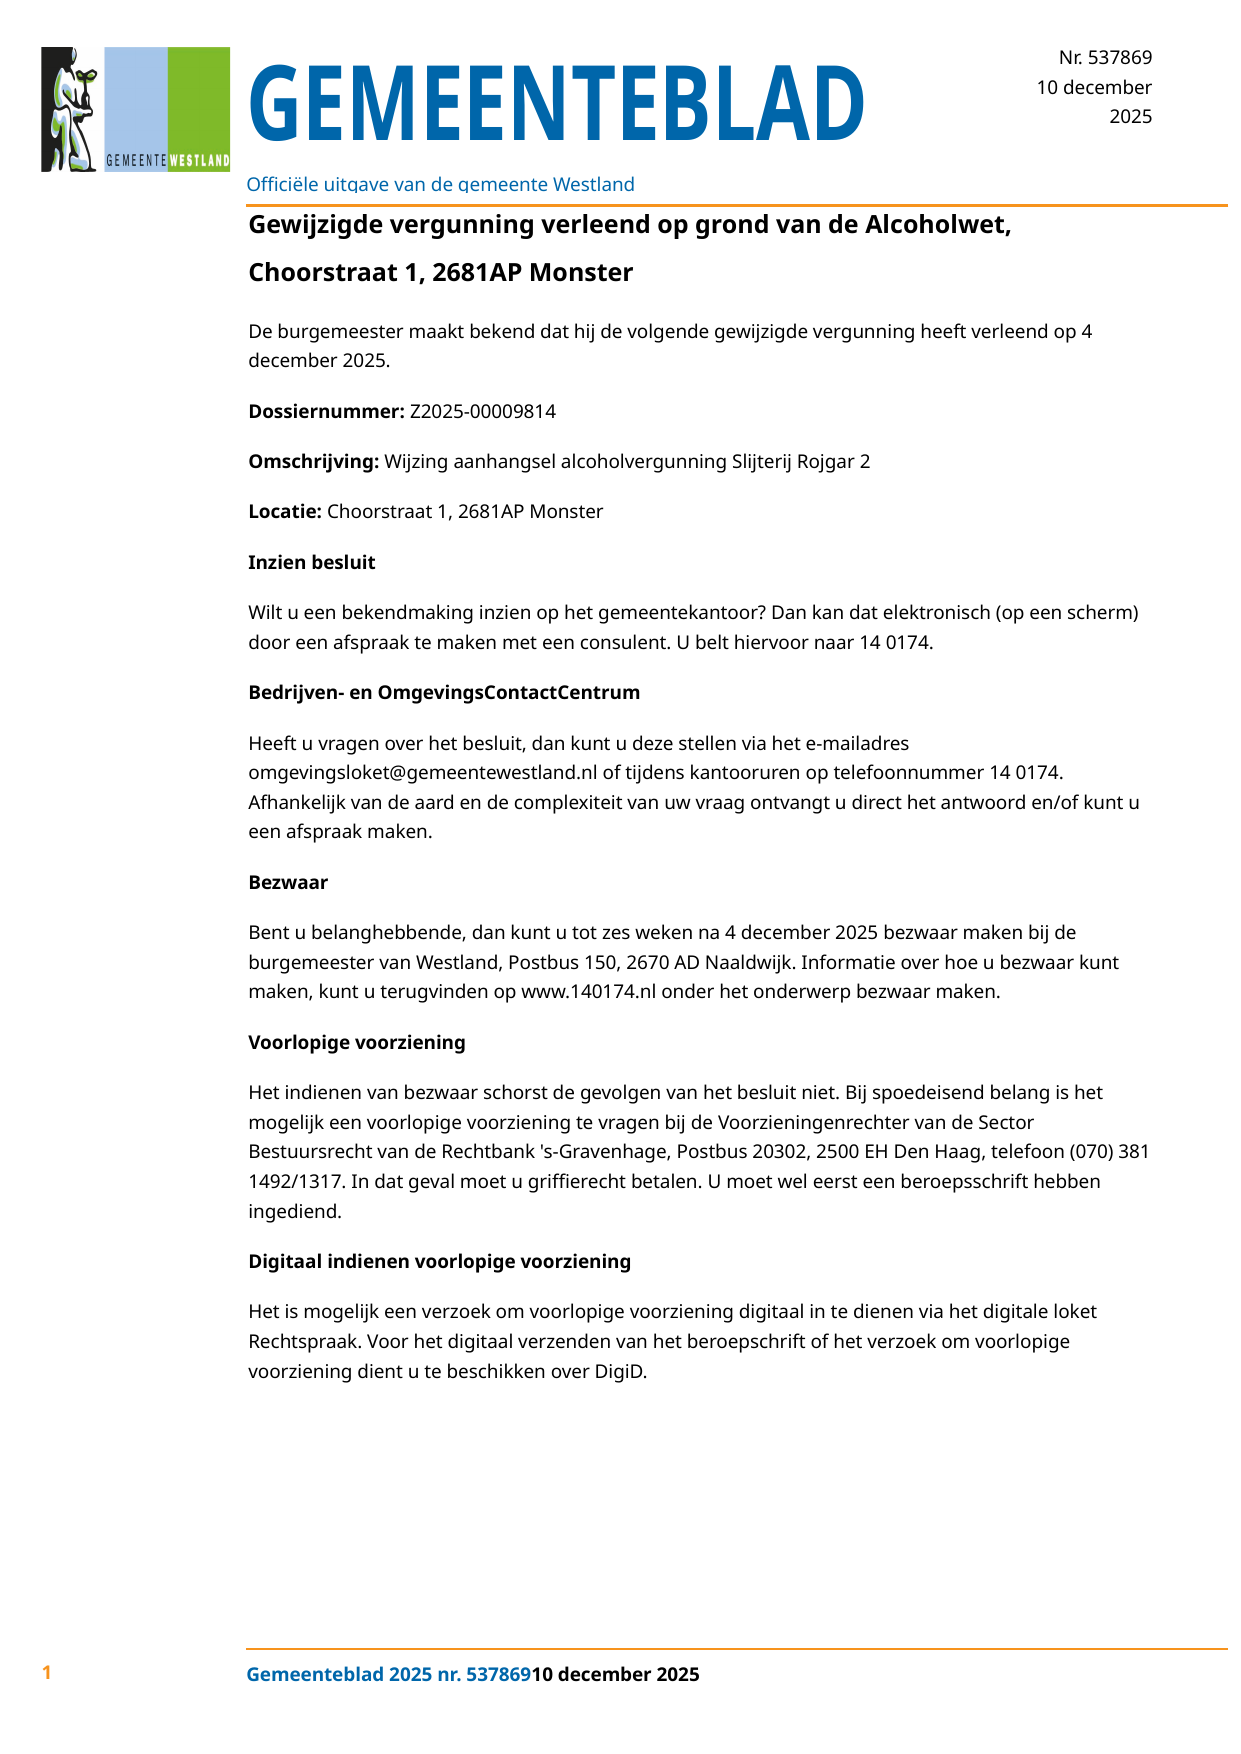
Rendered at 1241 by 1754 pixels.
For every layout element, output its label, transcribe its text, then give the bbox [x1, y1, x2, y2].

picture [41, 47, 231, 172]
text Het is mogelijk een verzoek om voorlopige voorziening digitaal in te dienen via het digitale loket Rechtspraak. Voor het digitaal verzenden van het beroepschrift of het verzoek om voorlopige voorziening dient u te beschikken over DigiD. [248, 1299, 1152, 1384]
text Bedrijven- en OmgevingsContactCentrum [248, 679, 1152, 705]
text Omschrijving: Wijzing aanhangsel alcoholvergunning Slijterij Rojgar 2 [248, 448, 1152, 474]
text Voorlopige voorziening [248, 1029, 1152, 1055]
text Bent u belanghebbende, dan kunt u tot zes weken na 4 december 2025 bezwaar maken bij de burgemeester van Westland, Postbus 150, 2670 AD Naaldwijk. Informatie over hoe u bezwaar kunt maken, kunt u terugvinden op www.140174.nl onder het onderwerp bezwaar maken. [248, 919, 1152, 1004]
text Locatie: Choorstraat 1, 2681AP Monster [248, 499, 1152, 524]
text Heeft u vragen over het besluit, dan kunt u deze stellen via het e-mailadres omgevingsloket@gemeentewestland.nl of tijdens kantooruren op telefoonnummer 14 0174. Afhankelijk van de aard en de complexiteit van uw vraag ontvangt u direct het antwoord en/of kunt u een afspraak maken. [248, 730, 1152, 844]
text Digitaal indienen voorlopige voorziening [248, 1248, 1152, 1274]
text Het indienen van bezwaar schorst de gevolgen van het besluit niet. Bij spoedeisend belang is het mogelijk een voorlopige voorziening te vragen bij de Voorzieningenrechter van de Sector Bestuursrecht van de Rechtbank 's-Gravenhage, Postbus 20302, 2500 EH Den Haag, telefoon (070) 381 1492/1317. In dat geval moet u griffierecht betalen. U moet wel eerst een beroepsschrift hebben ingediend. [248, 1079, 1152, 1224]
text Wilt u een bekendmaking inzien op het gemeentekantoor? Dan kan dat elektronisch (op een scherm) door een afspraak te maken met een consulent. U belt hiervoor naar 14 0174. [248, 599, 1152, 655]
text De burgemeester maakt bekend dat hij de volgende gewijzigde vergunning heeft verleend op 4 december 2025. [248, 318, 1152, 373]
text Dossiernummer: Z2025-00009814 [248, 398, 1152, 424]
text Inzien besluit [248, 549, 1152, 575]
text Bezwaar [248, 869, 1152, 895]
text Gewijzigde vergunning verleend op grond van de Alcoholwet, Choorstraat 1, 2681AP Monster [248, 207, 1152, 288]
